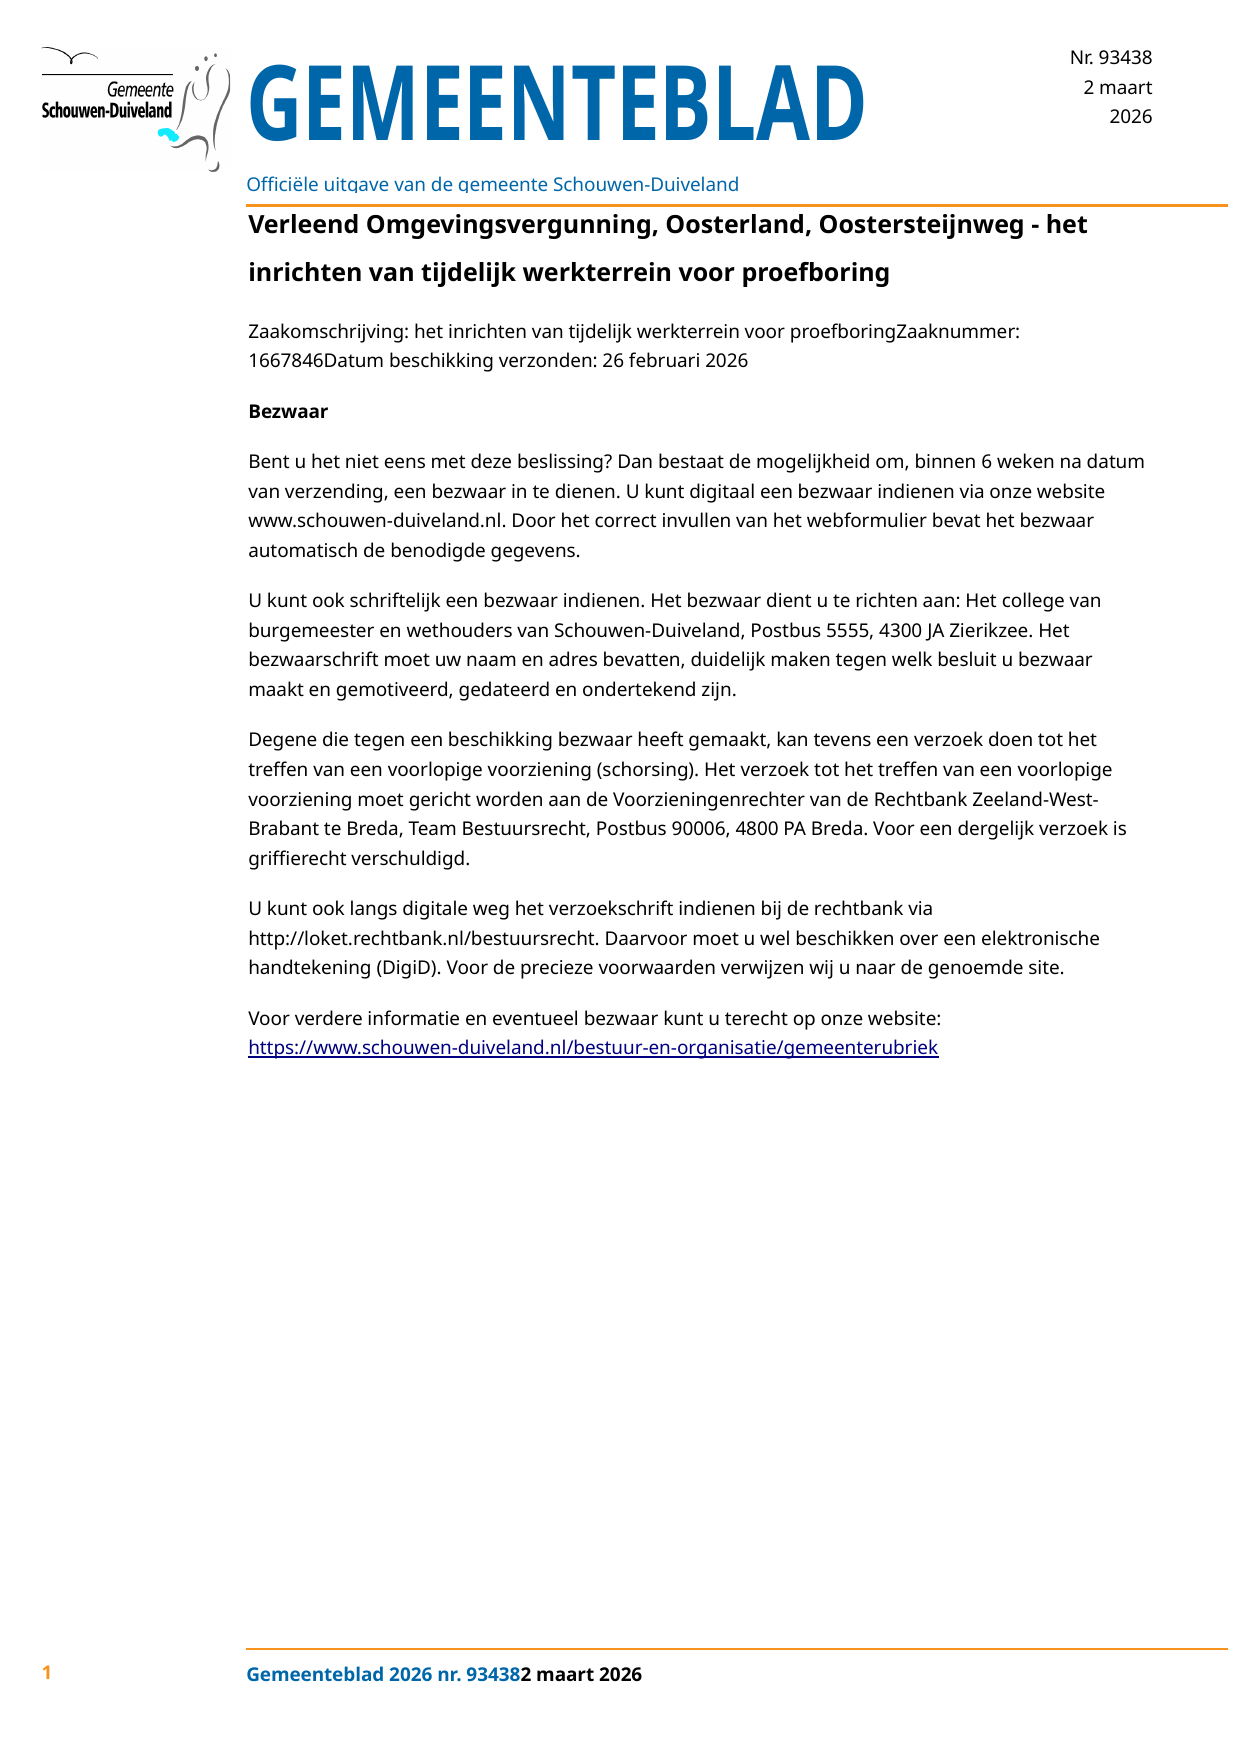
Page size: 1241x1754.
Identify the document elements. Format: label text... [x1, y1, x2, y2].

text Zaakomschrijving: het inrichten van tijdelijk werkterrein voor proefboringZaaknummer: 1667846Datum beschikking verzonden: 26 februari 2026 [248, 318, 1152, 373]
text Verleend Omgevingsvergunning, Oosterland, Oostersteijnweg - het inrichten van tijdelijk werkterrein voor proefboring [248, 207, 1152, 288]
text U kunt ook schriftelijk een bezwaar indienen. Het bezwaar dient u te richten aan: Het college van burgemeester en wethouders van Schouwen-Duiveland, Postbus 5555, 4300 JA Zierikzee. Het bezwaarschrift moet uw naam en adres bevatten, duidelijk maken tegen welk besluit u bezwaar maakt en gemotiveerd, gedateerd en ondertekend zijn. [248, 587, 1152, 702]
text Voor verdere informatie en eventueel bezwaar kunt u terecht op onze website: https://www.schouwen-duiveland.nl/bestuur-en-organisatie/gemeenterubriek [248, 1005, 1152, 1060]
text Bent u het niet eens met deze beslissing? Dan bestaat de mogelijkheid om, binnen 6 weken na datum van verzending, een bezwaar in te dienen. U kunt digitaal een bezwaar indienen via onze website www.schouwen-duiveland.nl. Door het correct invullen van het webformulier bevat het bezwaar automatisch de benodigde gegevens. [248, 448, 1152, 563]
text U kunt ook langs digitale weg het verzoekschrift indienen bij de rechtbank via http://loket.rechtbank.nl/bestuursrecht. Daarvoor moet u wel beschikken over een elektronische handtekening (DigiD). Voor de precieze voorwaarden verwijzen wij u naar de genoemde site. [248, 895, 1152, 980]
text Degene die tegen een beschikking bezwaar heeft gemaakt, kan tevens een verzoek doen tot het treffen van een voorlopige voorziening (schorsing). Het verzoek tot het treffen van een voorlopige voorziening moet gericht worden aan de Voorzieningenrechter van de Rechtbank Zeeland-West-Brabant te Breda, Team Bestuursrecht, Postbus 90006, 4800 PA Breda. Voor een dergelijk verzoek is griffierecht verschuldigd. [248, 727, 1152, 871]
text Bezwaar [248, 398, 1152, 424]
picture [41, 47, 231, 172]
